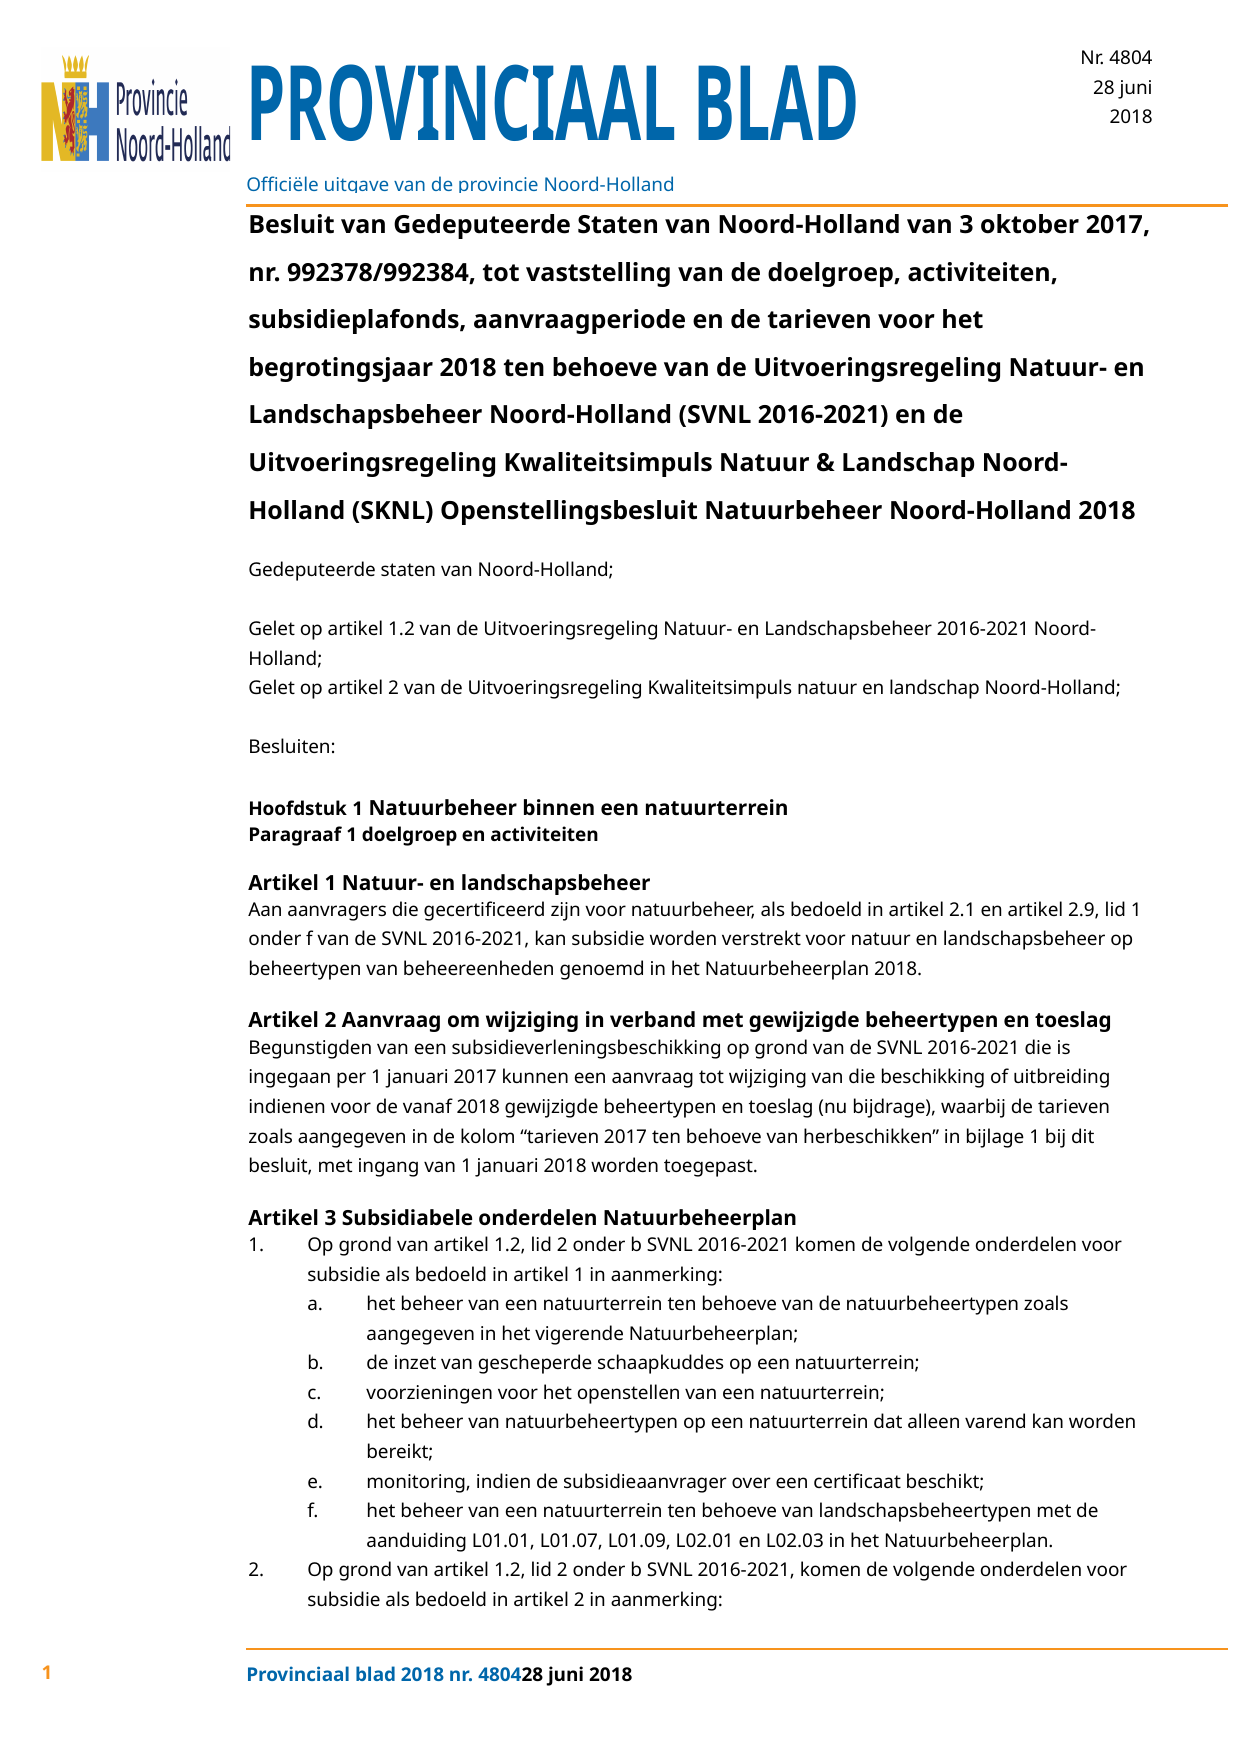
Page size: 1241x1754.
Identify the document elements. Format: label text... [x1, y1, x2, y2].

list de inzet van gescheperde schaapkuddes op een natuurterrein; [307, 1349, 1152, 1375]
list het beheer van een natuurterrein ten behoeve van de natuurbeheertypen zoals aangegeven in het vigerende Natuurbeheerplan; [307, 1290, 1152, 1346]
text Gelet op artikel 2 van de Uitvoeringsregeling Kwaliteitsimpuls natuur en landschap Noord-Holland; [248, 674, 1152, 700]
text Gedeputeerde staten van Noord-Holland; [248, 556, 1152, 582]
text Hoofdstuk 1 Natuurbeheer binnen een natuurterrein [248, 793, 1152, 821]
list het beheer van een natuurterrein ten behoeve van landschapsbeheertypen met de aanduiding L01.01, L01.07, L01.09, L02.01 en L02.03 in het Natuurbeheerplan. [307, 1497, 1152, 1553]
text Artikel 2 Aanvraag om wijziging in verband met gewijzigde beheertypen en toeslag [248, 1006, 1152, 1034]
list voorzieningen voor het openstellen van een natuurterrein; [307, 1379, 1152, 1405]
picture [41, 47, 231, 172]
text Artikel 1 Natuur- en landschapsbeheer [248, 868, 1152, 896]
text Paragraaf 1 doelgroep en activiteiten [248, 821, 1152, 847]
list Op grond van artikel 1.2, lid 2 onder b SVNL 2016-2021 komen de volgende onderdelen voor subsidie als bedoeld in artikel 1 in aanmerking: [248, 1231, 1152, 1287]
list monitoring, indien de subsidieaanvrager over een certificaat beschikt; [307, 1468, 1152, 1494]
text Besluit van Gedeputeerde Staten van Noord-Holland van 3 oktober 2017, nr. 992378/992384, tot vaststelling van de doelgroep, activiteiten, subsidieplafonds, aanvraagperiode en de tarieven voor het begrotingsjaar 2018 ten behoeve van de Uitvoeringsregeling Natuur- en Landschapsbeheer Noord-Holland (SVNL 2016-2021) en de Uitvoeringsregeling Kwaliteitsimpuls Natuur & Landschap Noord-Holland (SKNL) Openstellingsbesluit Natuurbeheer Noord-Holland 2018 [248, 207, 1152, 526]
text Aan aanvragers die gecertificeerd zijn voor natuurbeheer, als bedoeld in artikel 2.1 en artikel 2.9, lid 1 onder f van de SVNL 2016-2021, kan subsidie worden verstrekt voor natuur en landschapsbeheer op beheertypen van beheereenheden genoemd in het Natuurbeheerplan 2018. [248, 896, 1152, 981]
text Gelet op artikel 1.2 van de Uitvoeringsregeling Natuur- en Landschapsbeheer 2016-2021 Noord-Holland; [248, 615, 1152, 670]
text Begunstigden van een subsidieverleningsbeschikking op grond van de SVNL 2016-2021 die is ingegaan per 1 januari 2017 kunnen een aanvraag tot wijziging van die beschikking of uitbreiding indienen voor de vanaf 2018 gewijzigde beheertypen en toeslag (nu bijdrage), waarbij de tarieven zoals aangegeven in de kolom “tarieven 2017 ten behoeve van herbeschikken” in bijlage 1 bij dit besluit, met ingang van 1 januari 2018 worden toegepast. [248, 1034, 1152, 1178]
text Artikel 3 Subsidiabele onderdelen Natuurbeheerplan [248, 1203, 1152, 1231]
text Besluiten: [248, 733, 1152, 759]
list Op grond van artikel 1.2, lid 2 onder b SVNL 2016-2021, komen de volgende onderdelen voor subsidie als bedoeld in artikel 2 in aanmerking: [248, 1557, 1152, 1612]
list het beheer van natuurbeheertypen op een natuurterrein dat alleen varend kan worden bereikt; [307, 1409, 1152, 1464]
